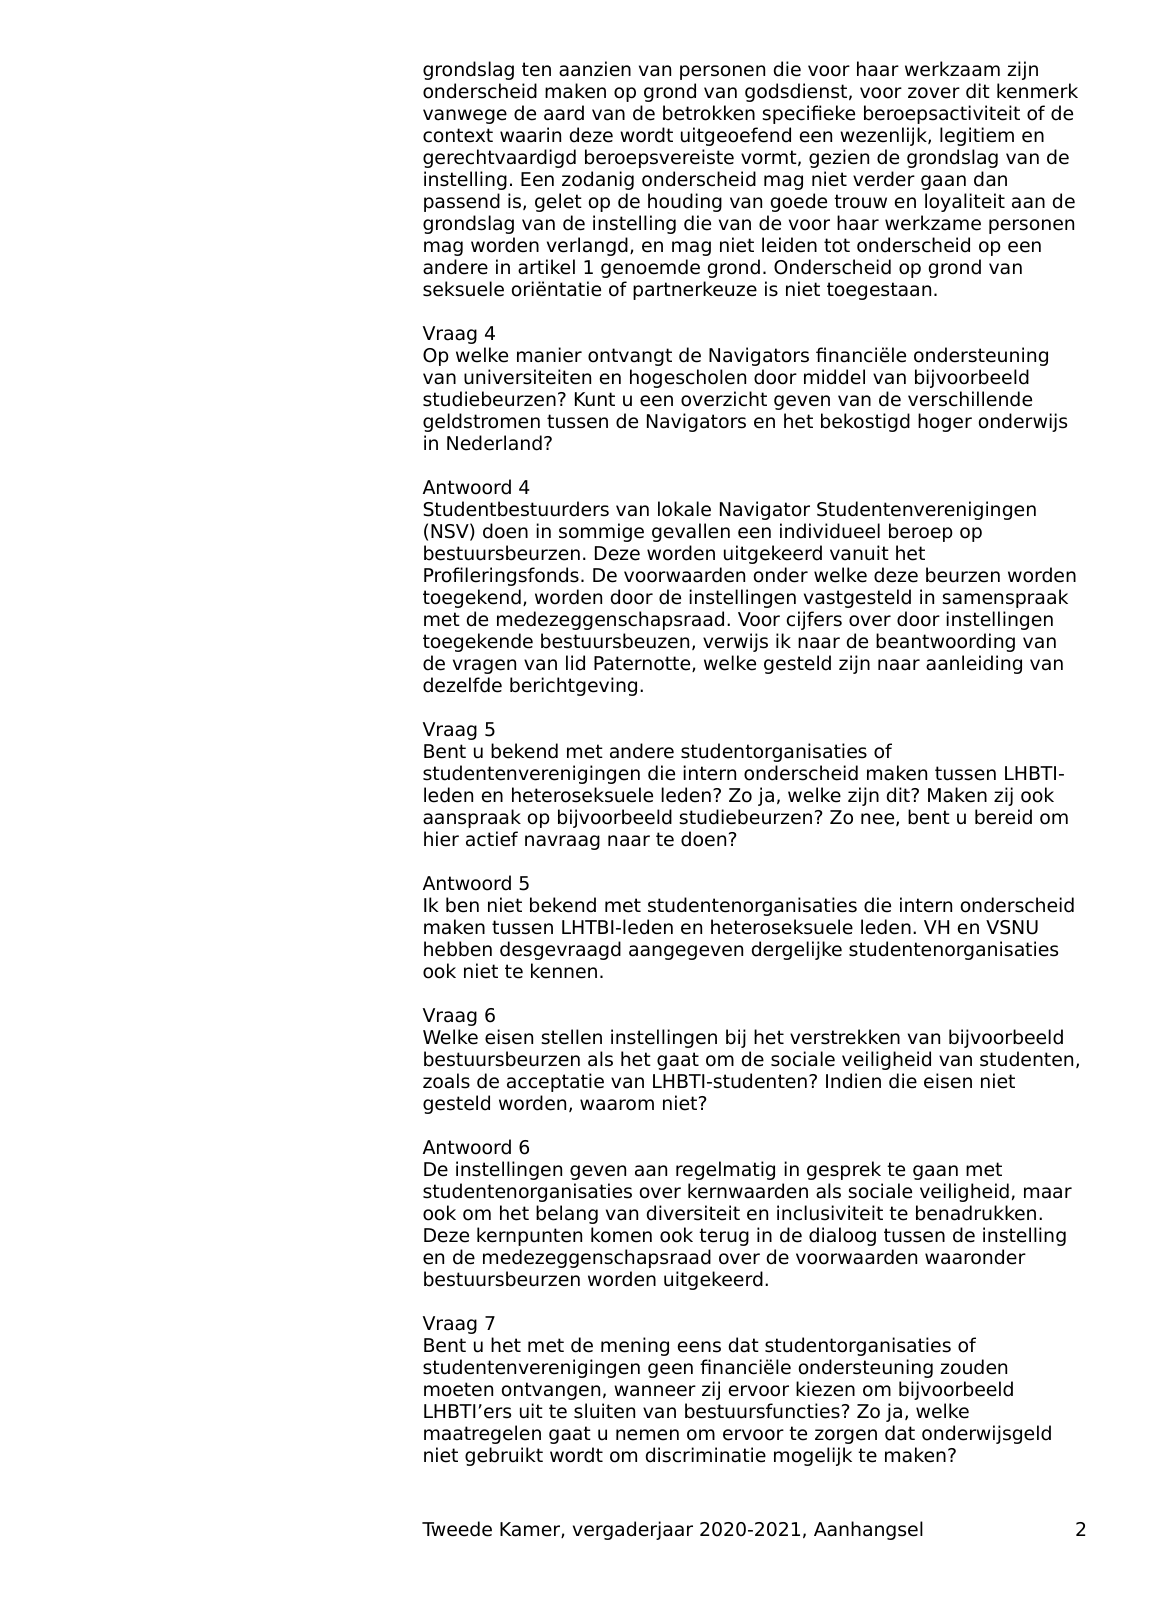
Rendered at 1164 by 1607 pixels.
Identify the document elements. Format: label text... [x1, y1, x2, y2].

text Vraag 6 [422, 1005, 1087, 1027]
text Welke eisen stellen instellingen bij het verstrekken van bijvoorbeeld bestuursbeurzen als het gaat om de sociale veiligheid van studenten, zoals de acceptatie van LHBTI-studenten? Indien die eisen niet gesteld worden, waarom niet? [422, 1027, 1087, 1115]
text Antwoord 4 [422, 477, 1087, 499]
text Vraag 7 [422, 1313, 1087, 1335]
text Antwoord 5 [422, 873, 1087, 895]
text Studentbestuurders van lokale Navigator Studentenverenigingen (NSV) doen in sommige gevallen een individueel beroep op bestuursbeurzen. Deze worden uitgekeerd vanuit het Profileringsfonds. De voorwaarden onder welke deze beurzen worden toegekend, worden door de instellingen vastgesteld in samenspraak met de medezeggenschapsraad. Voor cijfers over door instellingen toegekende bestuursbeuzen, verwijs ik naar de beantwoording van de vragen van lid Paternotte, welke gesteld zijn naar aanleiding van dezelfde berichtgeving. [422, 499, 1087, 697]
text Bent u het met de mening eens dat studentorganisaties of studentenverenigingen geen financiële ondersteuning zouden moeten ontvangen, wanneer zij ervoor kiezen om bijvoorbeeld LHBTI’ers uit te sluiten van bestuursfuncties? Zo ja, welke maatregelen gaat u nemen om ervoor te zorgen dat onderwijsgeld niet gebruikt wordt om discriminatie mogelijk te maken? [422, 1335, 1087, 1467]
text De instellingen geven aan regelmatig in gesprek te gaan met studentenorganisaties over kernwaarden als sociale veiligheid, maar ook om het belang van diversiteit en inclusiviteit te benadrukken. Deze kernpunten komen ook terug in de dialoog tussen de instelling en de medezeggenschapsraad over de voorwaarden waaronder bestuursbeurzen worden uitgekeerd. [422, 1159, 1087, 1291]
text Bent u bekend met andere studentorganisaties of studentenverenigingen die intern onderscheid maken tussen LHBTI-leden en heteroseksuele leden? Zo ja, welke zijn dit? Maken zij ook aanspraak op bijvoorbeeld studiebeurzen? Zo nee, bent u bereid om hier actief navraag naar te doen? [422, 741, 1087, 851]
text Ik ben niet bekend met studentenorganisaties die intern onderscheid maken tussen LHTBI-leden en heteroseksuele leden. VH en VSNU hebben desgevraagd aangegeven dergelijke studentenorganisaties ook niet te kennen. [422, 895, 1087, 983]
text Vraag 5 [422, 719, 1087, 741]
text Vraag 4 [422, 323, 1087, 345]
text Antwoord 6 [422, 1137, 1087, 1159]
text Op welke manier ontvangt de Navigators financiële ondersteuning van universiteiten en hogescholen door middel van bijvoorbeeld studiebeurzen? Kunt u een overzicht geven van de verschillende geldstromen tussen de Navigators en het bekostigd hoger onderwijs in Nederland? [422, 345, 1087, 455]
text grondslag ten aanzien van personen die voor haar werkzaam zijn onderscheid maken op grond van godsdienst, voor zover dit kenmerk vanwege de aard van de betrokken specifieke beroepsactiviteit of de context waarin deze wordt uitgeoefend een wezenlijk, legitiem en gerechtvaardigd beroepsvereiste vormt, gezien de grondslag van de instelling. Een zodanig onderscheid mag niet verder gaan dan passend is, gelet op de houding van goede trouw en loyaliteit aan de grondslag van de instelling die van de voor haar werkzame personen mag worden verlangd, en mag niet leiden tot onderscheid op een andere in artikel 1 genoemde grond. Onderscheid op grond van seksuele oriëntatie of partnerkeuze is niet toegestaan. [422, 59, 1087, 301]
